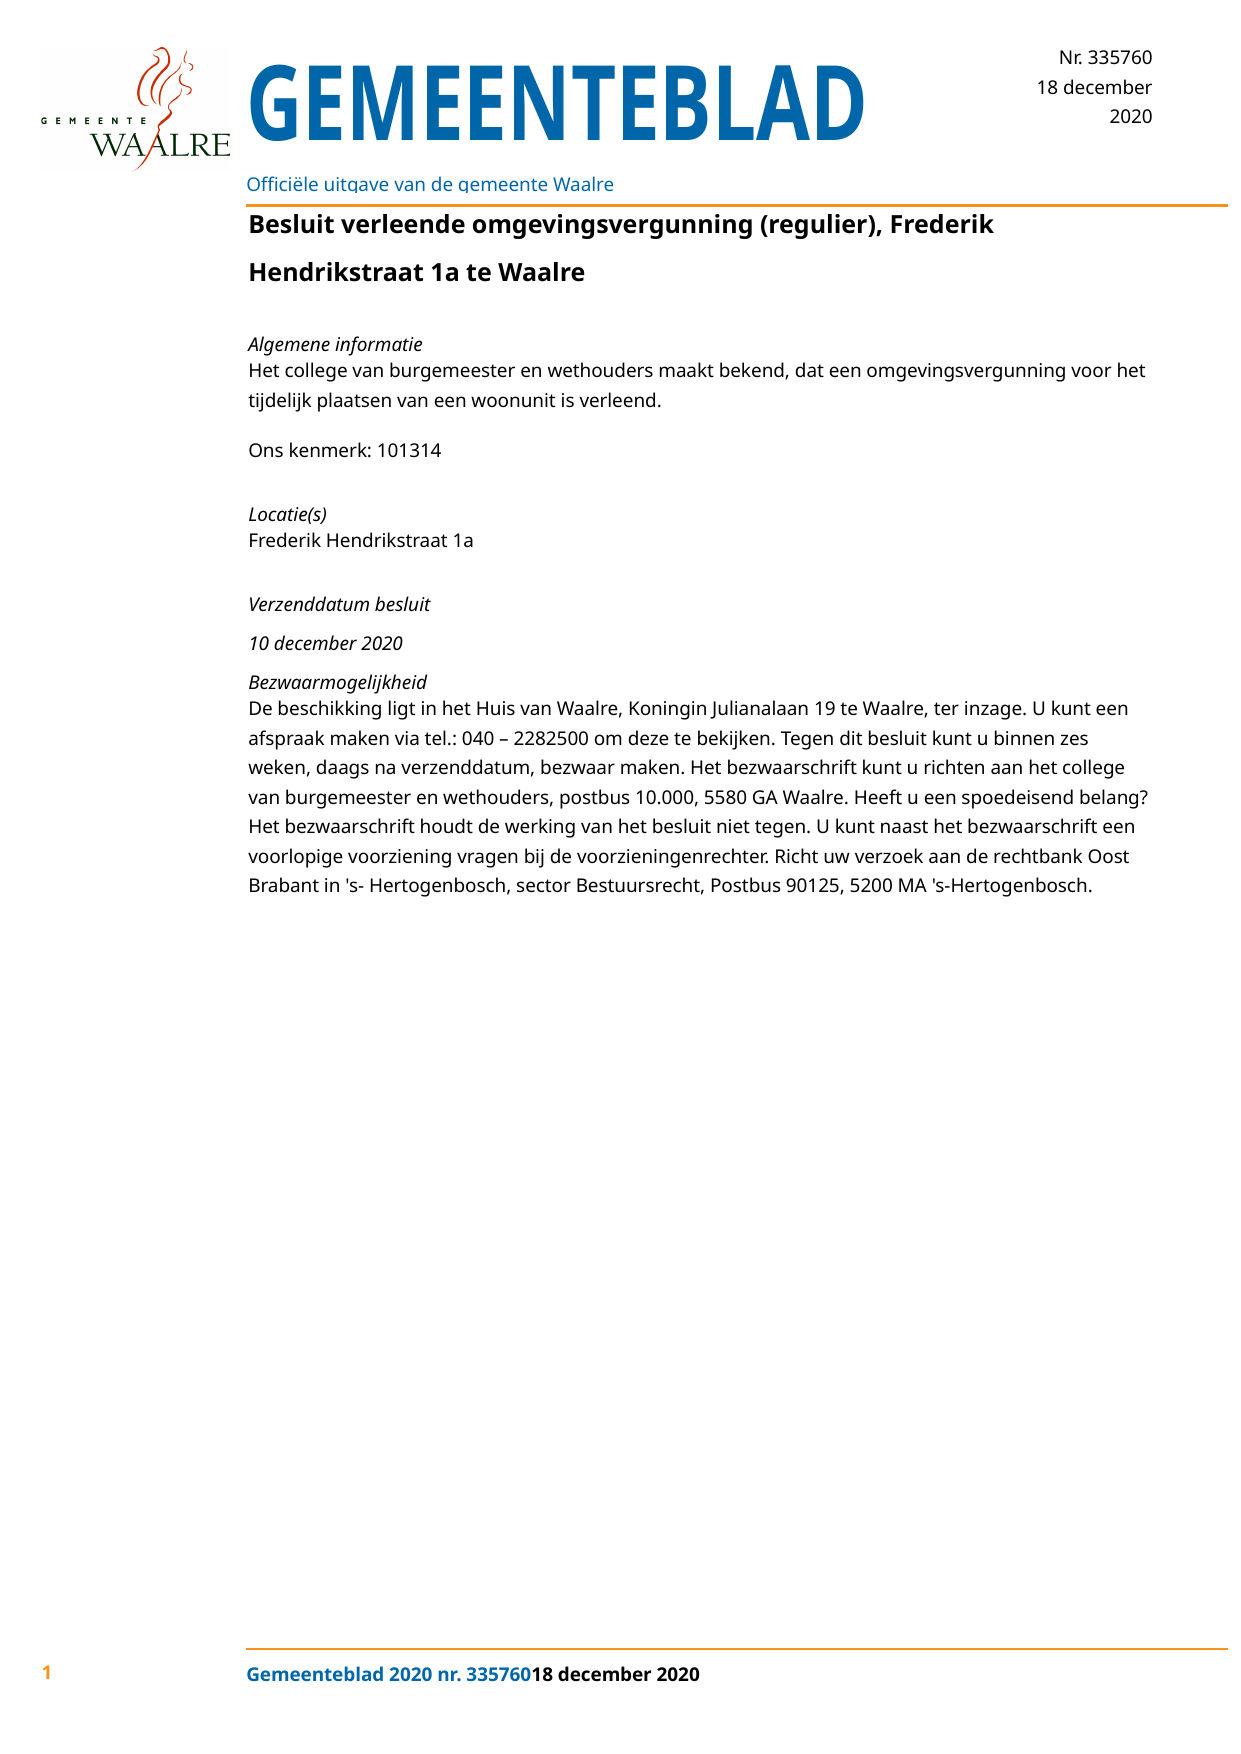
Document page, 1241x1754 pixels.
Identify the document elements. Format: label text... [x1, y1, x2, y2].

text De beschikking ligt in het Huis van Waalre, Koningin Julianalaan 19 te Waalre, ter inzage. U kunt een afspraak maken via tel.: 040 – 2282500 om deze te bekijken. Tegen dit besluit kunt u binnen zes weken, daags na verzenddatum, bezwaar maken. Het bezwaarschrift kunt u richten aan het college van burgemeester en wethouders, postbus 10.000, 5580 GA Waalre. Heeft u een spoedeisend belang? Het bezwaarschrift houdt de werking van het besluit niet tegen. U kunt naast het bezwaarschrift een voorlopige voorziening vragen bij de voorzieningenrechter. Richt uw verzoek aan de rechtbank Oost Brabant in 's- Hertogenbosch, sector Bestuursrecht, Postbus 90125, 5200 MA 's-Hertogenbosch. [248, 695, 1152, 898]
text Het college van burgemeester en wethouders maakt bekend, dat een omgevingsvergunning voor het tijdelijk plaatsen van een woonunit is verleend. [248, 357, 1152, 412]
text Locatie(s) [248, 501, 1152, 527]
text Algemene informatie [248, 331, 1152, 357]
text Frederik Hendrikstraat 1a [248, 527, 1152, 553]
text Besluit verleende omgevingsvergunning (regulier), Frederik Hendrikstraat 1a te Waalre [248, 207, 1152, 288]
text 10 december 2020 [248, 630, 1152, 656]
picture [41, 47, 231, 172]
text Verzenddatum besluit [248, 591, 1152, 617]
text Bezwaarmogelijkheid [248, 669, 1152, 695]
text Ons kenmerk: 101314 [248, 437, 1152, 463]
